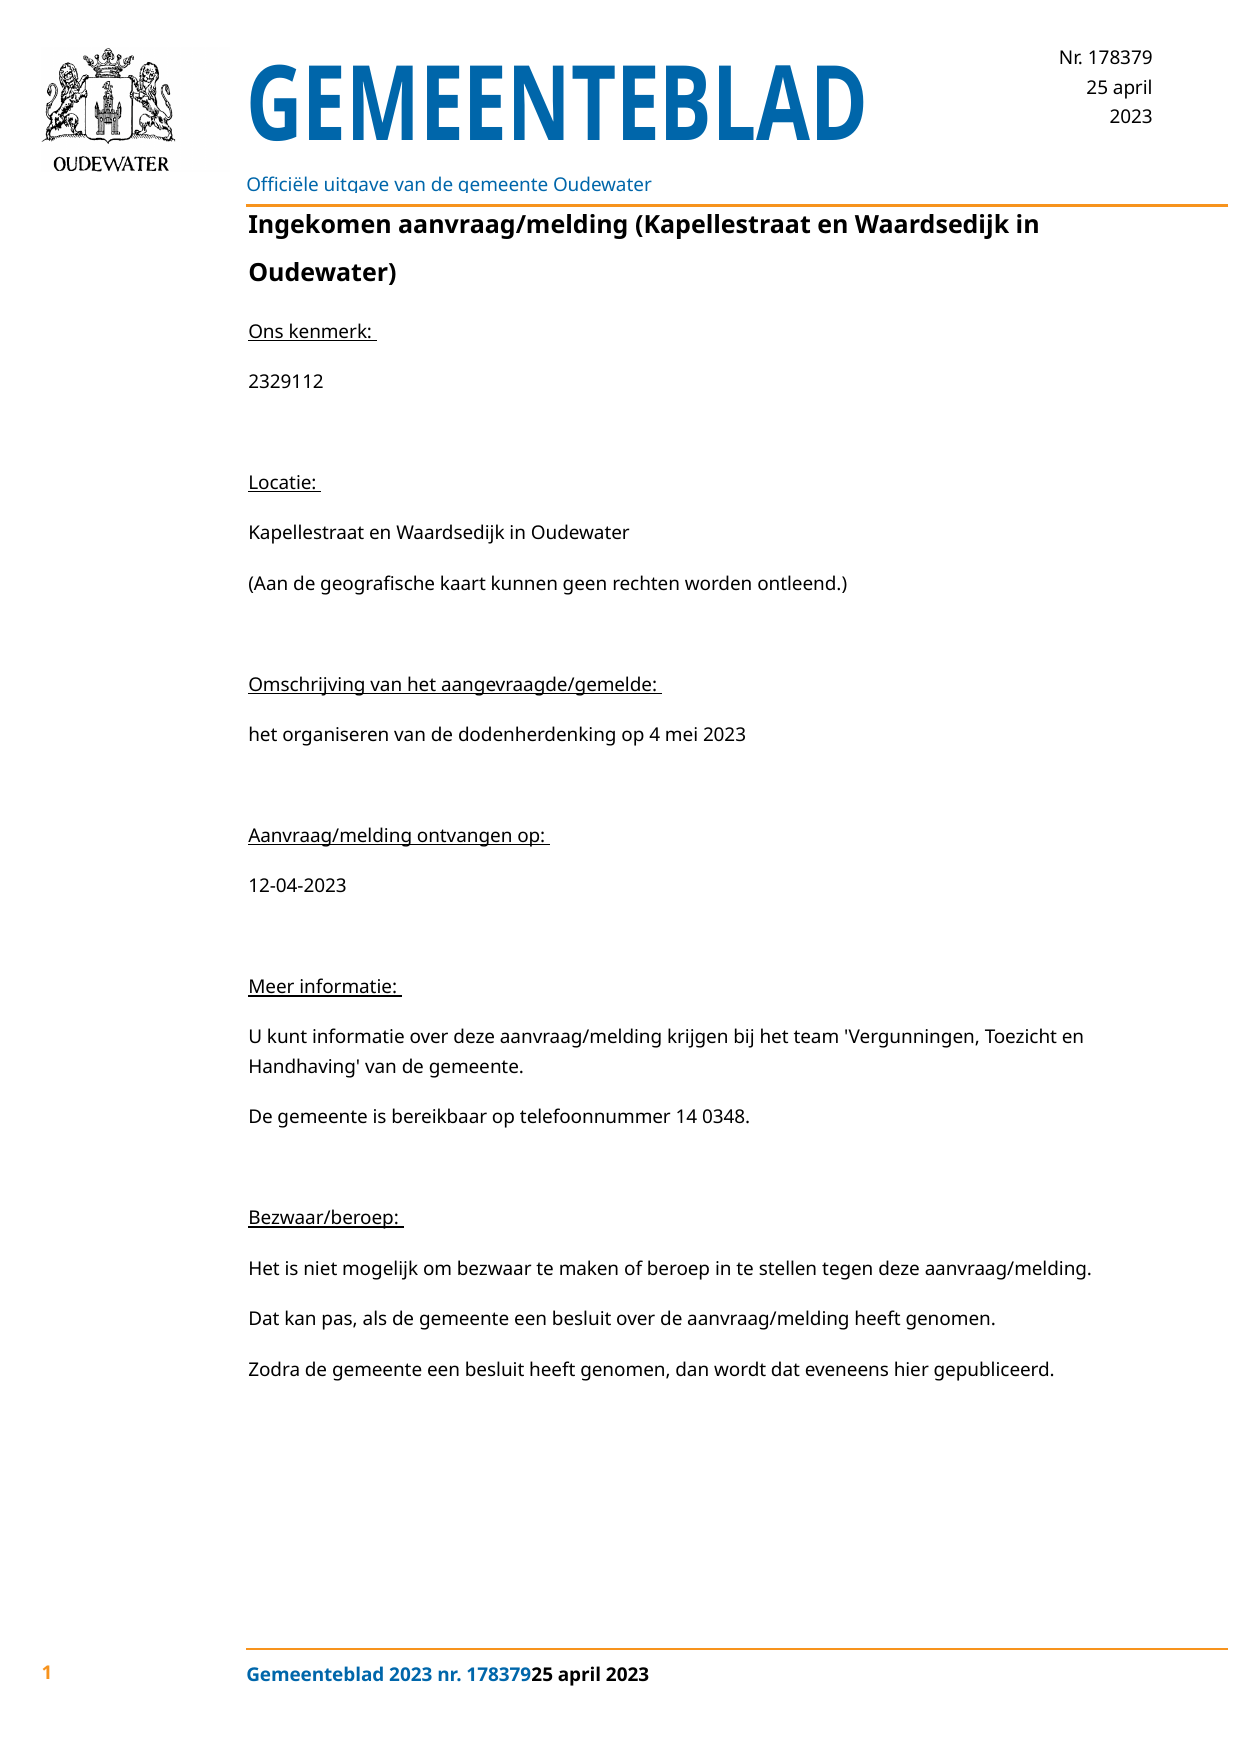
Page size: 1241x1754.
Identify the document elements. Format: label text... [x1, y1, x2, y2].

text Aanvraag/melding ontvangen op: [248, 822, 1152, 848]
text U kunt informatie over deze aanvraag/melding krijgen bij het team 'Vergunningen, Toezicht en Handhaving' van de gemeente. [248, 1024, 1152, 1079]
text Kapellestraat en Waardsedijk in Oudewater [248, 519, 1152, 545]
text Dat kan pas, als de gemeente een besluit over de aanvraag/melding heeft genomen. [248, 1305, 1152, 1331]
text (Aan de geografische kaart kunnen geen rechten worden ontleend.) [248, 570, 1152, 596]
text Omschrijving van het aangevraagde/gemelde: [248, 671, 1152, 697]
text Het is niet mogelijk om bezwaar te maken of beroep in te stellen tegen deze aanvraag/melding. [248, 1255, 1152, 1281]
text het organiseren van de dodenherdenking op 4 mei 2023 [248, 721, 1152, 747]
picture [41, 47, 231, 172]
text Ingekomen aanvraag/melding (Kapellestraat en Waardsedijk in Oudewater) [248, 207, 1152, 288]
text 2329112 [248, 368, 1152, 394]
text Meer informatie: [248, 973, 1152, 999]
text Bezwaar/beroep: [248, 1204, 1152, 1230]
text Ons kenmerk: [248, 318, 1152, 344]
text Locatie: [248, 469, 1152, 495]
text De gemeente is bereikbaar op telefoonnummer 14 0348. [248, 1104, 1152, 1129]
text Zodra de gemeente een besluit heeft genomen, dan wordt dat eveneens hier gepubliceerd. [248, 1356, 1152, 1382]
text 12-04-2023 [248, 872, 1152, 898]
